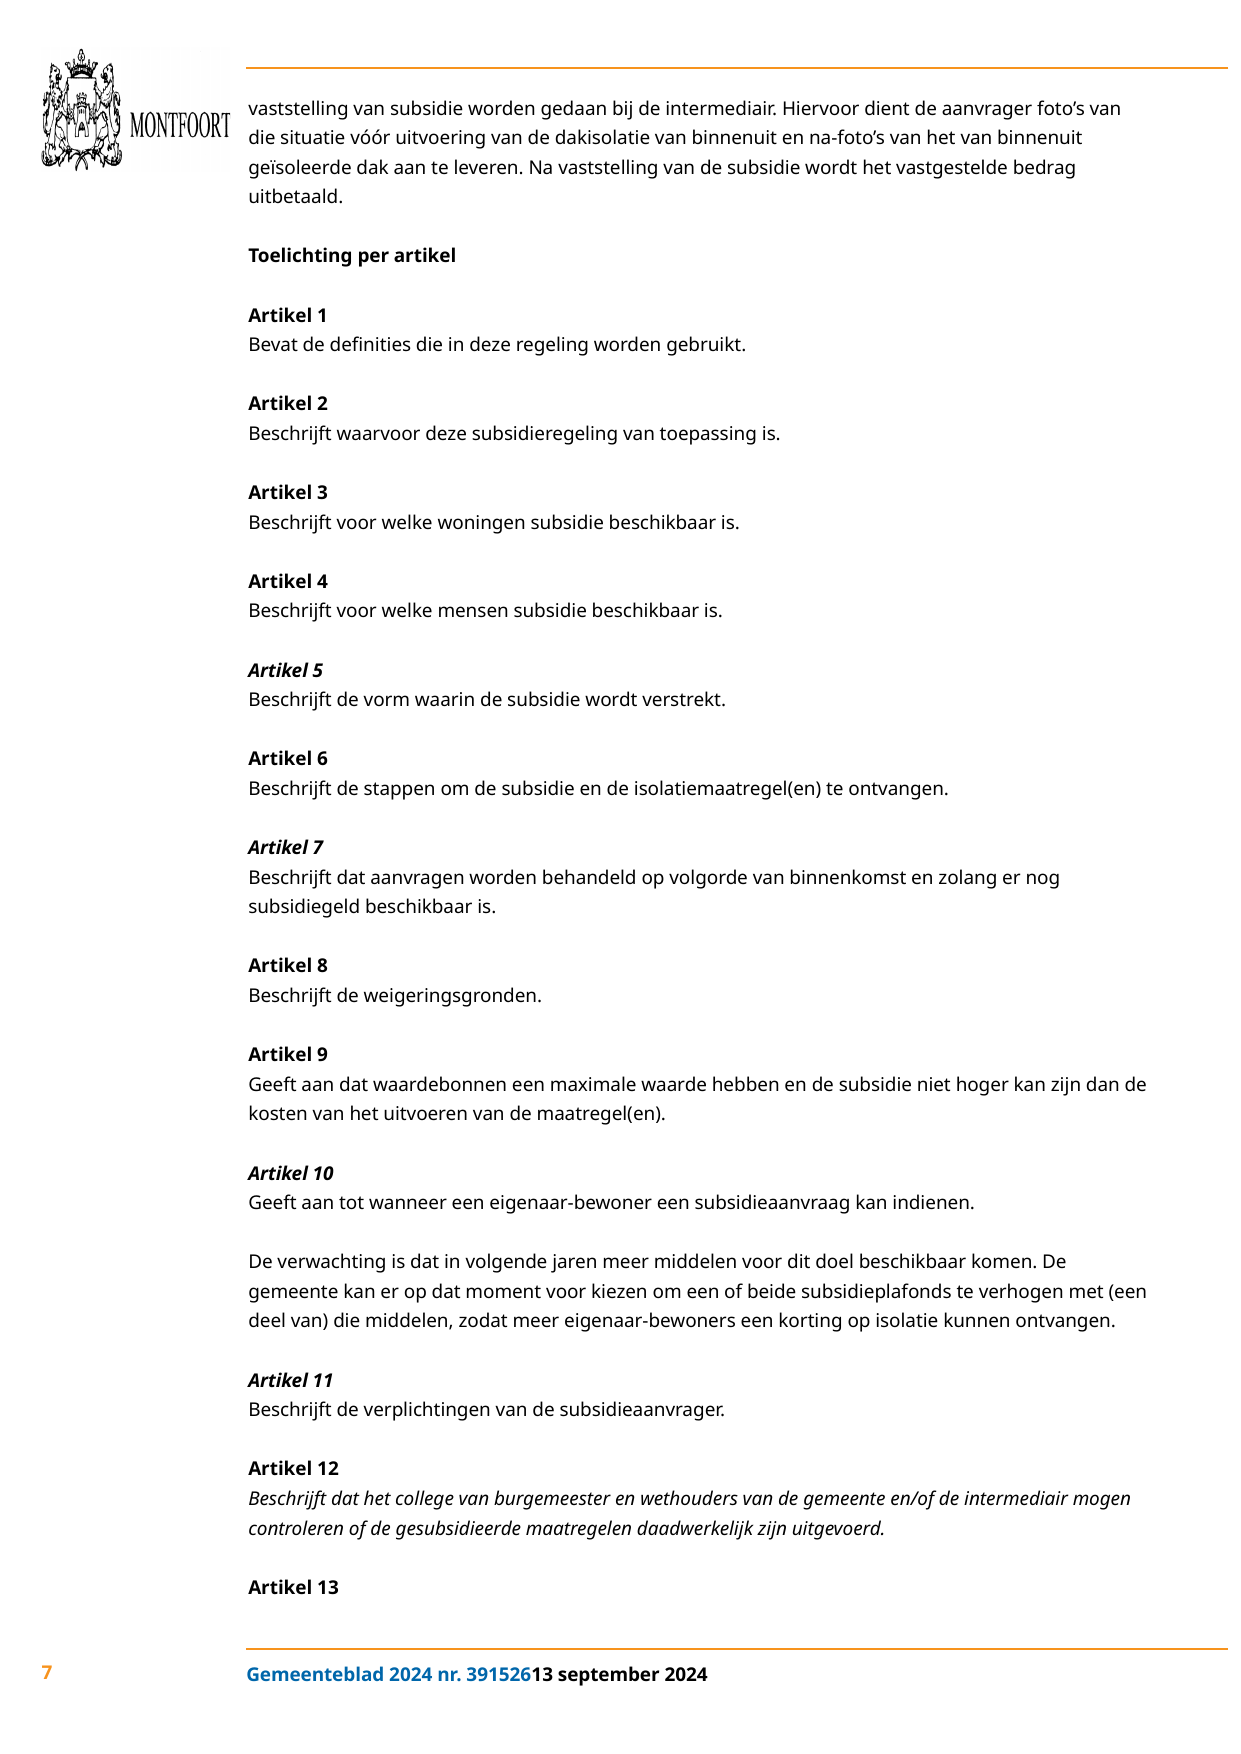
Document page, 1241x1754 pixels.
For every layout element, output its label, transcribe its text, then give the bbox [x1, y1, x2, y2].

text Beschrijft de vorm waarin de subsidie wordt verstrekt. [248, 686, 1152, 712]
text Beschrijft waarvoor deze subsidieregeling van toepassing is. [248, 420, 1152, 446]
text Artikel 1 [248, 302, 1152, 328]
text Beschrijft voor welke woningen subsidie beschikbaar is. [248, 509, 1152, 535]
text Geeft aan dat waardebonnen een maximale waarde hebben en de subsidie niet hoger kan zijn dan de kosten van het uitvoeren van de maatregel(en). [248, 1071, 1152, 1126]
text Artikel 13 [248, 1574, 1152, 1600]
text Beschrijft de weigeringsgronden. [248, 982, 1152, 1008]
text Artikel 4 [248, 568, 1152, 594]
text Beschrijft voor welke mensen subsidie beschikbaar is. [248, 598, 1152, 623]
text Artikel 3 [248, 479, 1152, 505]
text Artikel 5 [248, 657, 1152, 683]
text Artikel 7 [248, 834, 1152, 860]
text Bevat de definities die in deze regeling worden gebruikt. [248, 331, 1152, 357]
text Artikel 9 [248, 1041, 1152, 1067]
text Beschrijft dat aanvragen worden behandeld op volgorde van binnenkomst en zolang er nog subsidiegeld beschikbaar is. [248, 864, 1152, 919]
text Artikel 12 [248, 1456, 1152, 1481]
text Artikel 8 [248, 953, 1152, 978]
text Beschrijft de verplichtingen van de subsidieaanvrager. [248, 1396, 1152, 1422]
text Toelichting per artikel [248, 243, 1152, 268]
text Artikel 11 [248, 1367, 1152, 1393]
text Artikel 6 [248, 746, 1152, 771]
text Artikel 2 [248, 391, 1152, 416]
text Beschrijft dat het college van burgemeester en wethouders van de gemeente en/of de intermediair mogen controleren of de gesubsidieerde maatregelen daadwerkelijk zijn uitgevoerd. [248, 1485, 1152, 1541]
text vaststelling van subsidie worden gedaan bij de intermediair. Hiervoor dient de aanvrager foto’s van die situatie vóór uitvoering van de dakisolatie van binnenuit en na-foto’s van het van binnenuit geïsoleerde dak aan te leveren. Na vaststelling van de subsidie wordt het vastgestelde bedrag uitbetaald. [248, 95, 1152, 209]
text De verwachting is dat in volgende jaren meer middelen voor dit doel beschikbaar komen. De gemeente kan er op dat moment voor kiezen om een of beide subsidieplafonds te verhogen met (een deel van) die middelen, zodat meer eigenaar-bewoners een korting op isolatie kunnen ontvangen. [248, 1248, 1152, 1333]
text Beschrijft de stappen om de subsidie en de isolatiemaatregel(en) te ontvangen. [248, 775, 1152, 801]
picture [41, 47, 231, 172]
text Geeft aan tot wanneer een eigenaar-bewoner een subsidieaanvraag kan indienen. [248, 1189, 1152, 1215]
text Artikel 10 [248, 1160, 1152, 1186]
